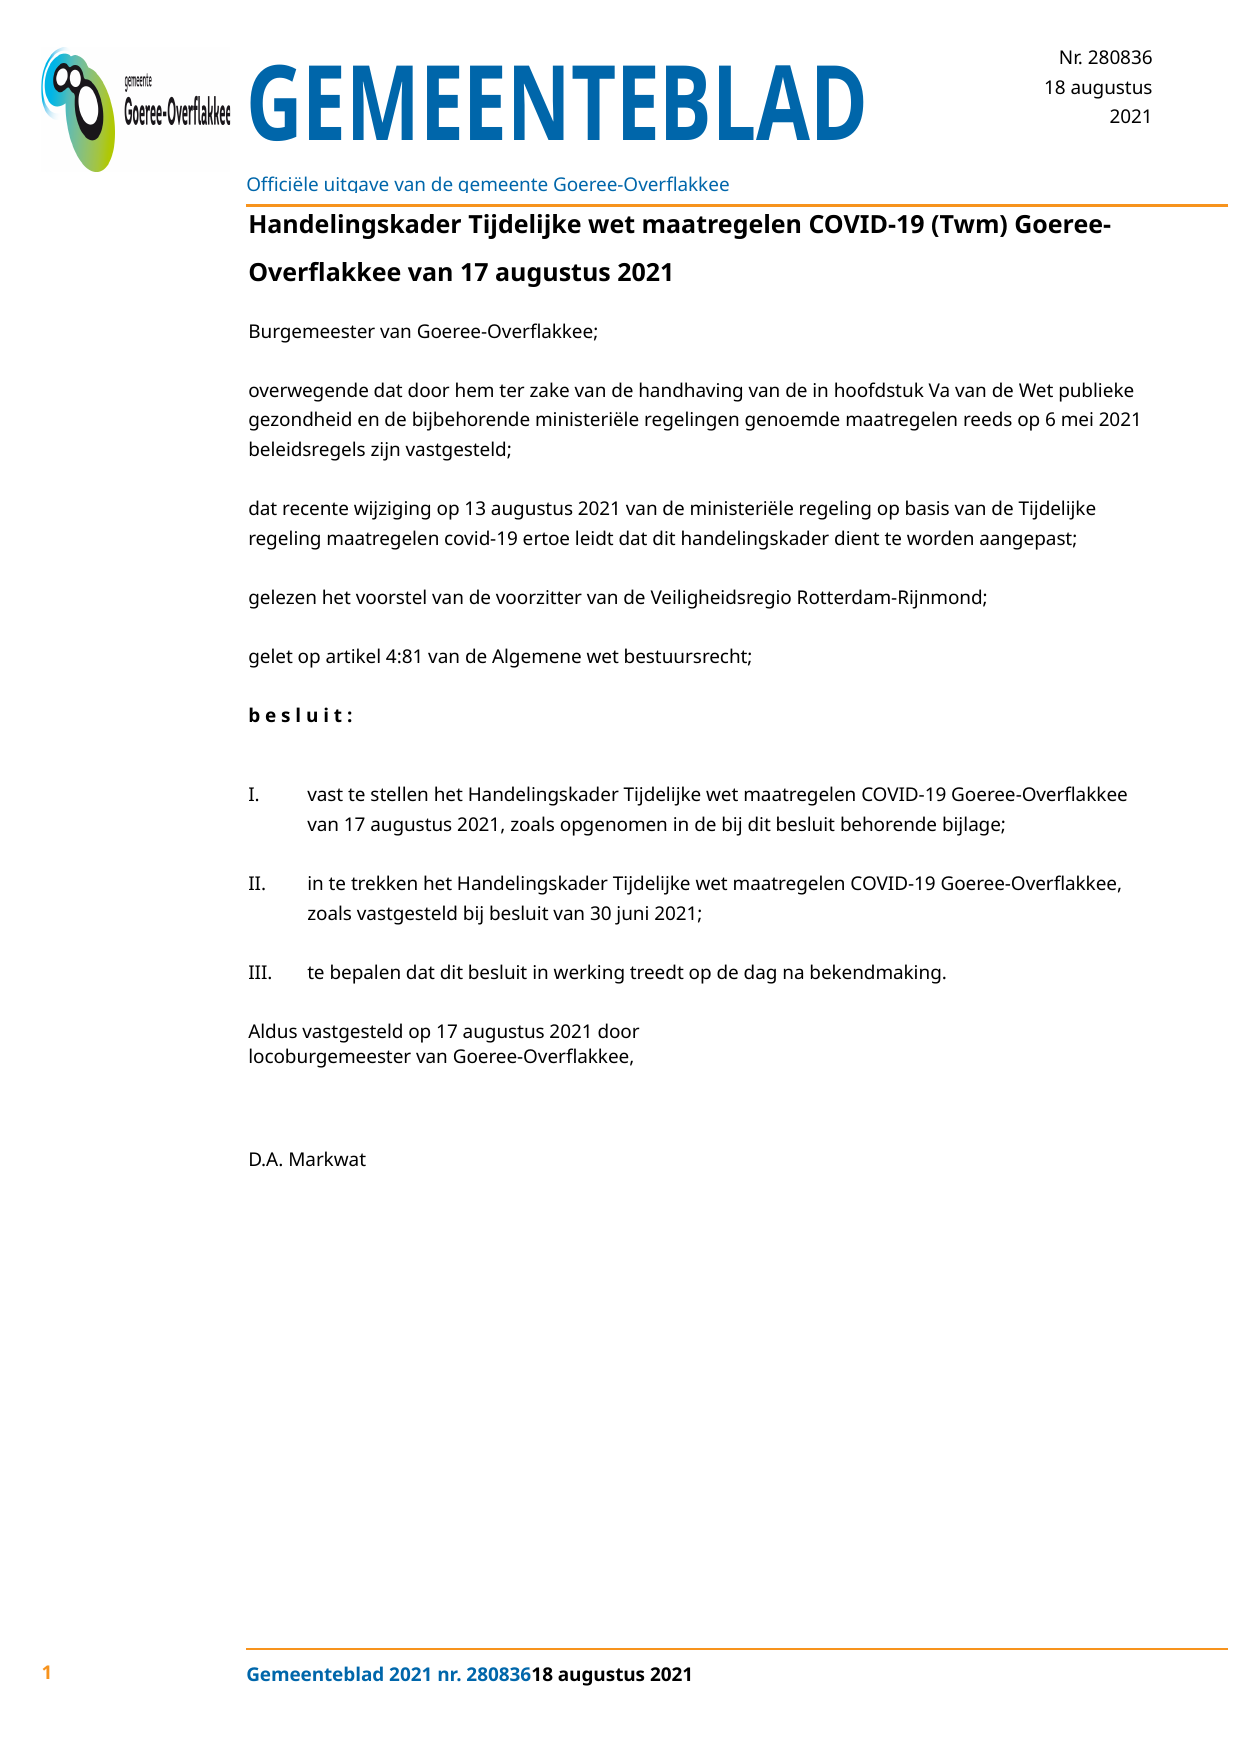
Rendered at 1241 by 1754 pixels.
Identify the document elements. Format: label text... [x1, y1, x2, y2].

text D.A. Markwat [248, 1147, 1152, 1172]
list vast te stellen het Handelingskader Tijdelijke wet maatregelen COVID-19 Goeree-Overflakkee van 17 augustus 2021, zoals opgenomen in de bij dit besluit behorende bijlage; [248, 781, 1152, 837]
text gelet op artikel 4:81 van de Algemene wet bestuursrecht; [248, 643, 1152, 669]
text Handelingskader Tijdelijke wet maatregelen COVID-19 (Twm) Goeree-Overflakkee van 17 augustus 2021 [248, 207, 1152, 288]
text locoburgemeester van Goeree-Overflakkee, [248, 1044, 1152, 1069]
text gelezen het voorstel van de voorzitter van de Veiligheidsregio Rotterdam-Rijnmond; [248, 584, 1152, 610]
text Aldus vastgesteld op 17 augustus 2021 door [248, 1018, 1152, 1044]
text overwegende dat door hem ter zake van de handhaving van de in hoofdstuk Va van de Wet publieke gezondheid en de bijbehorende ministeriële regelingen genoemde maatregelen reeds op 6 mei 2021 beleidsregels zijn vastgesteld; [248, 377, 1152, 462]
list te bepalen dat dit besluit in werking treedt op de dag na bekendmaking. [248, 959, 1152, 984]
picture [41, 47, 231, 172]
text b e s l u i t : [248, 702, 1152, 728]
text Burgemeester van Goeree-Overflakkee; [248, 318, 1152, 344]
text dat recente wijziging op 13 augustus 2021 van de ministeriële regeling op basis van de Tijdelijke regeling maatregelen covid-19 ertoe leidt dat dit handelingskader dient te worden aangepast; [248, 495, 1152, 551]
list in te trekken het Handelingskader Tijdelijke wet maatregelen COVID-19 Goeree-Overflakkee, zoals vastgesteld bij besluit van 30 juni 2021; [248, 870, 1152, 925]
